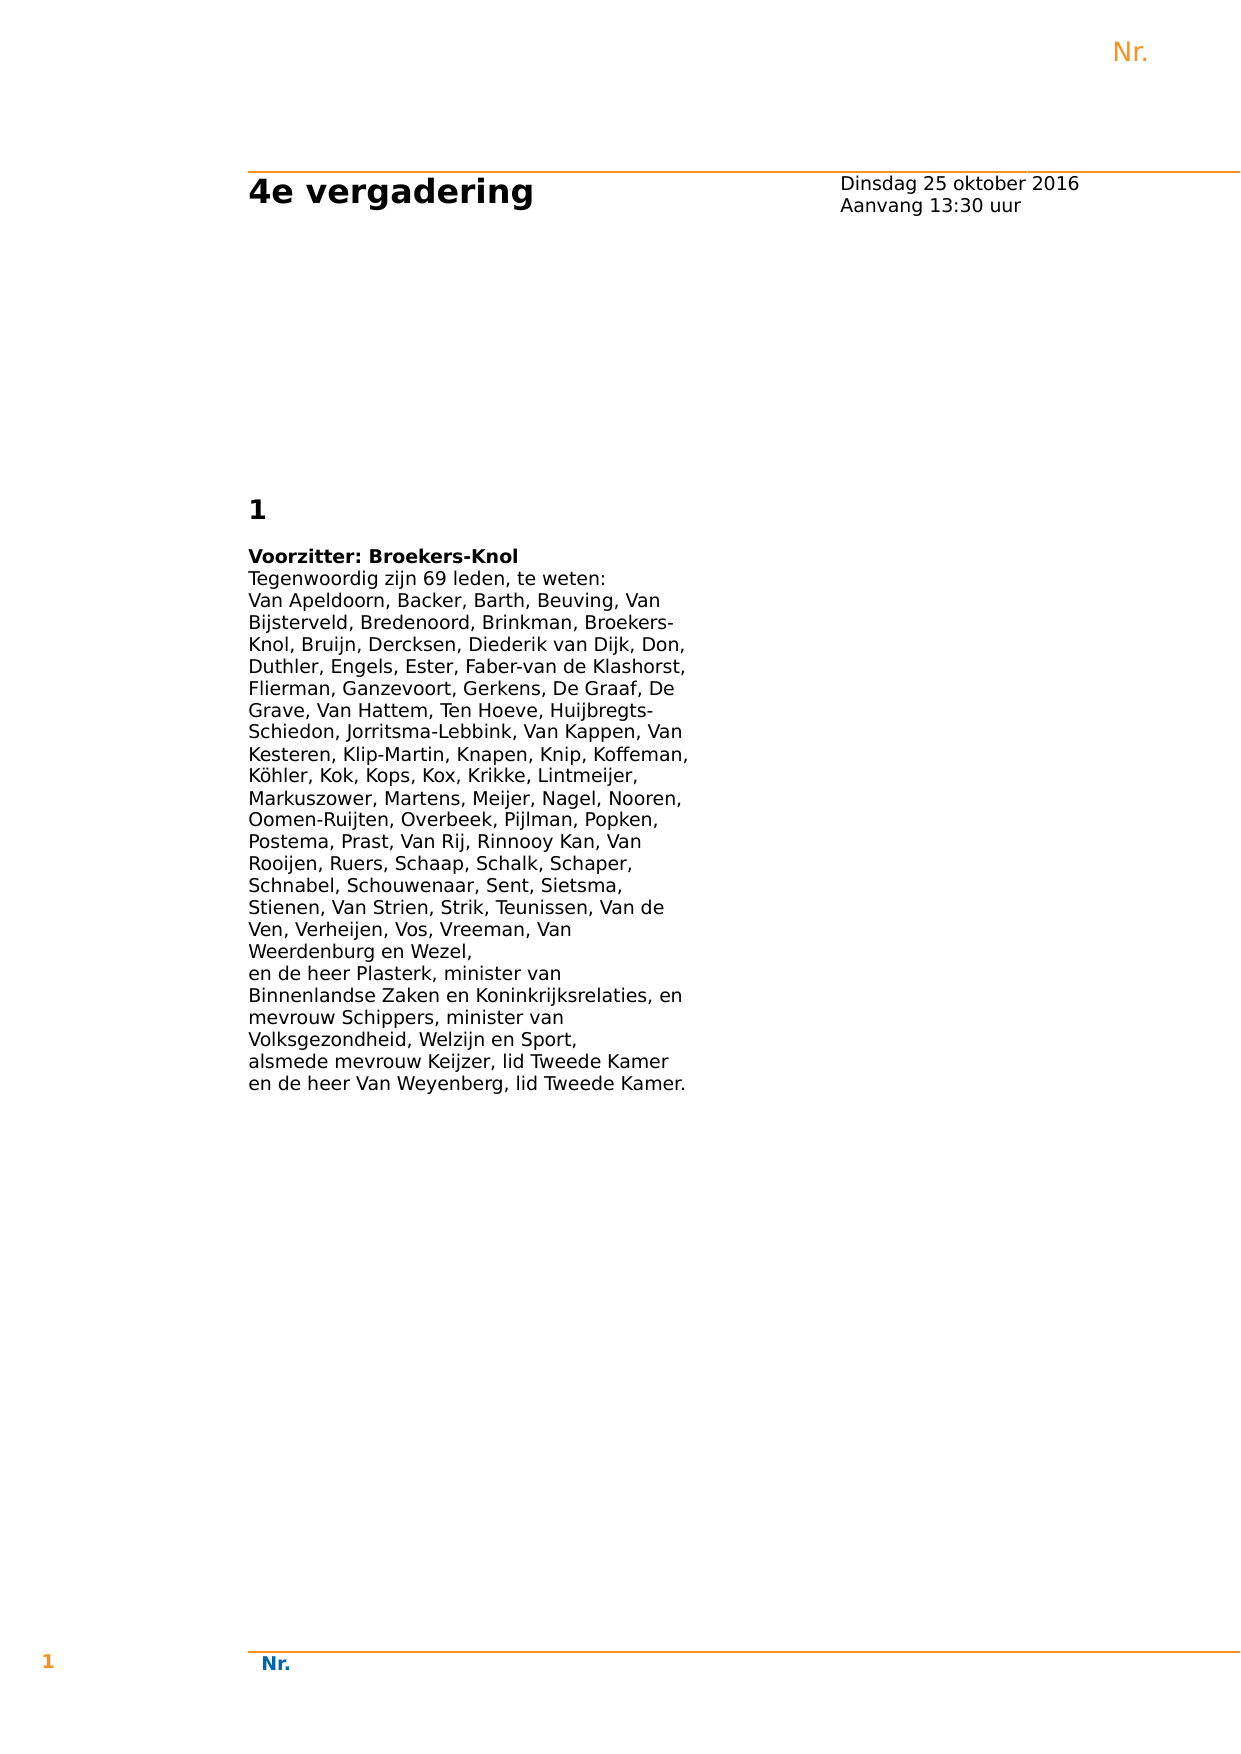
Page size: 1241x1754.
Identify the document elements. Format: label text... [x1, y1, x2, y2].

table_header Dinsdag 25 oktober 2016 [840, 173, 1163, 195]
text Van Apeldoorn, Backer, Barth, Beuving, Van Bijsterveld, Bredenoord, Brinkman, Broekers-Knol, Bruijn, Dercksen, Diederik van Dijk, Don, Duthler, Engels, Ester, Faber-van de Klashorst, Flierman, Ganzevoort, Gerkens, De Graaf, De Grave, Van Hattem, Ten Hoeve, Huijbregts-Schiedon, Jorritsma-Lebbink, Van Kappen, Van Kesteren, Klip-Martin, Knapen, Knip, Koffeman, Köhler, Kok, Kops, Kox, Krikke, Lintmeijer, Markuszower, Martens, Meijer, Nagel, Nooren, Oomen-Ruijten, Overbeek, Pijlman, Popken, Postema, Prast, Van Rij, Rinnooy Kan, Van Rooijen, Ruers, Schaap, Schalk, Schaper, Schnabel, Schouwenaar, Sent, Sietsma, Stienen, Van Strien, Strik, Teunissen, Van de Ven, Verheijen, Vos, Vreeman, Van Weerdenburg en Wezel, [248, 589, 691, 963]
text en de heer Plasterk, minister van Binnenlandse Zaken en Koninkrijksrelaties, en mevrouw Schippers, minister van Volksgezondheid, Welzijn en Sport, [248, 963, 691, 1051]
title 1 [248, 494, 691, 526]
text alsmede mevrouw Keijzer, lid Tweede Kamer en de heer Van Weyenberg, lid Tweede Kamer. [248, 1051, 691, 1095]
table_header 4e vergadering [248, 173, 840, 217]
text Tegenwoordig zijn 69 leden, te weten: [248, 568, 691, 589]
table_cell Aanvang 13:30 uur [840, 195, 1163, 217]
text Voorzitter: Broekers-Knol [248, 546, 691, 568]
